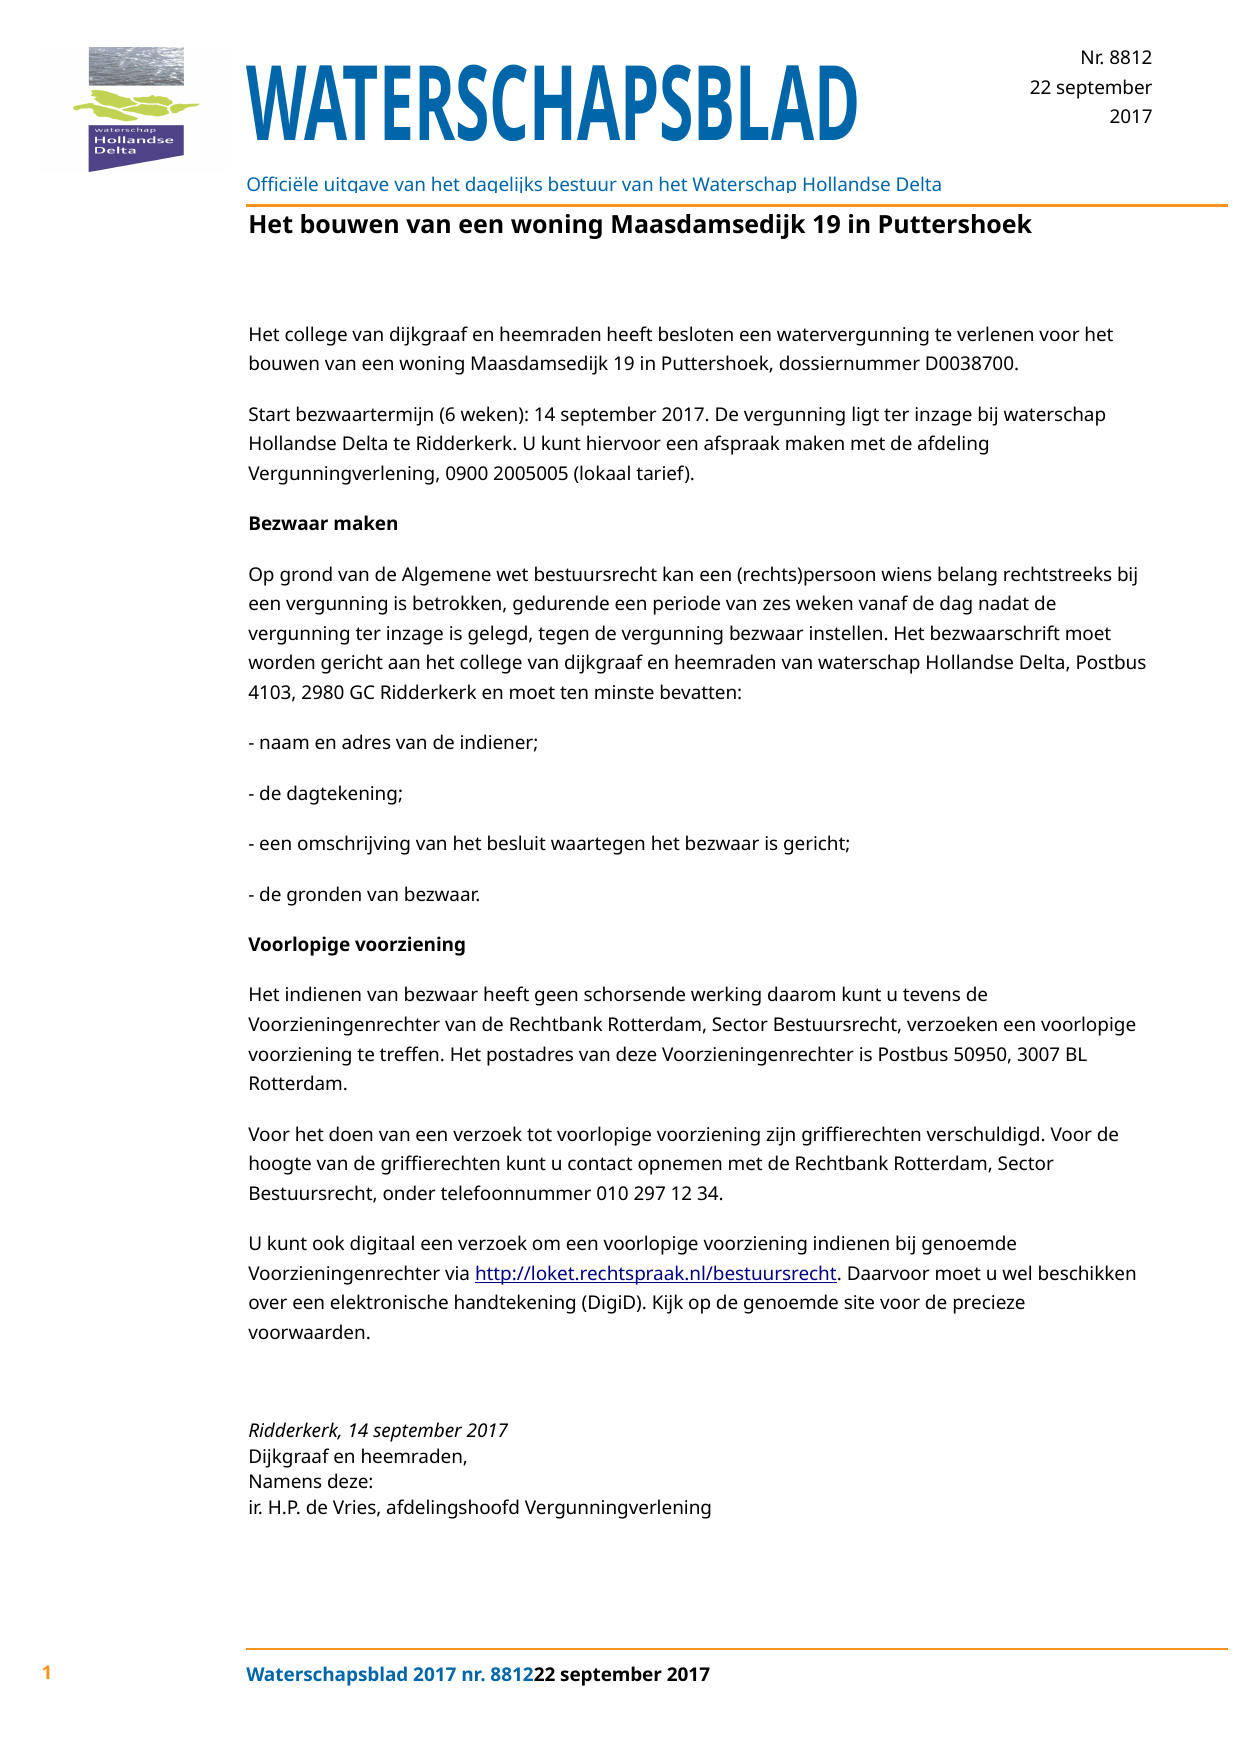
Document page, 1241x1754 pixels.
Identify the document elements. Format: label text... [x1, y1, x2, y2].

text - een omschrijving van het besluit waartegen het bezwaar is gericht; [248, 830, 1152, 856]
text - de gronden van bezwaar. [248, 881, 1152, 906]
text Namens deze: [248, 1469, 1152, 1494]
text Ridderkerk, 14 september 2017 [248, 1417, 1152, 1443]
text ir. H.P. de Vries, afdelingshoofd Vergunningverlening [248, 1494, 1152, 1520]
text - de dagtekening; [248, 780, 1152, 806]
text Start bezwaartermijn (6 weken): 14 september 2017. De vergunning ligt ter inzage bij waterschap Hollandse Delta te Ridderkerk. U kunt hiervoor een afspraak maken met de afdeling Vergunningverlening, 0900 2005005 (lokaal tarief). [248, 401, 1152, 486]
text U kunt ook digitaal een verzoek om een voorlopige voorziening indienen bij genoemde Voorzieningenrechter via http://loket.rechtspraak.nl/bestuursrecht. Daarvoor moet u wel beschikken over een elektronische handtekening (DigiD). Kijk op de genoemde site voor de precieze voorwaarden. [248, 1230, 1152, 1345]
text Voorlopige voorziening [248, 931, 1152, 957]
text Voor het doen van een verzoek tot voorlopige voorziening zijn griffierechten verschuldigd. Voor de hoogte van de griffierechten kunt u contact opnemen met de Rechtbank Rotterdam, Sector Bestuursrecht, onder telefoonnummer 010 297 12 34. [248, 1121, 1152, 1206]
text Het college van dijkgraaf en heemraden heeft besloten een watervergunning te verlenen voor het bouwen van een woning Maasdamsedijk 19 in Puttershoek, dossiernummer D0038700. [248, 321, 1152, 376]
text Het indienen van bezwaar heeft geen schorsende werking daarom kunt u tevens de Voorzieningenrechter van de Rechtbank Rotterdam, Sector Bestuursrecht, verzoeken een voorlopige voorziening te treffen. Het postadres van deze Voorzieningenrechter is Postbus 50950, 3007 BL Rotterdam. [248, 982, 1152, 1096]
text Dijkgraaf en heemraden, [248, 1443, 1152, 1469]
picture [41, 47, 231, 172]
text Bezwaar maken [248, 510, 1152, 536]
text - naam en adres van de indiener; [248, 729, 1152, 755]
text Op grond van de Algemene wet bestuursrecht kan een (rechts)persoon wiens belang rechtstreeks bij een vergunning is betrokken, gedurende een periode van zes weken vanaf de dag nadat de vergunning ter inzage is gelegd, tegen de vergunning bezwaar instellen. Het bezwaarschrift moet worden gericht aan het college van dijkgraaf en heemraden van waterschap Hollandse Delta, Postbus 4103, 2980 GC Ridderkerk en moet ten minste bevatten: [248, 561, 1152, 705]
text Het bouwen van een woning Maasdamsedijk 19 in Puttershoek [248, 207, 1152, 241]
